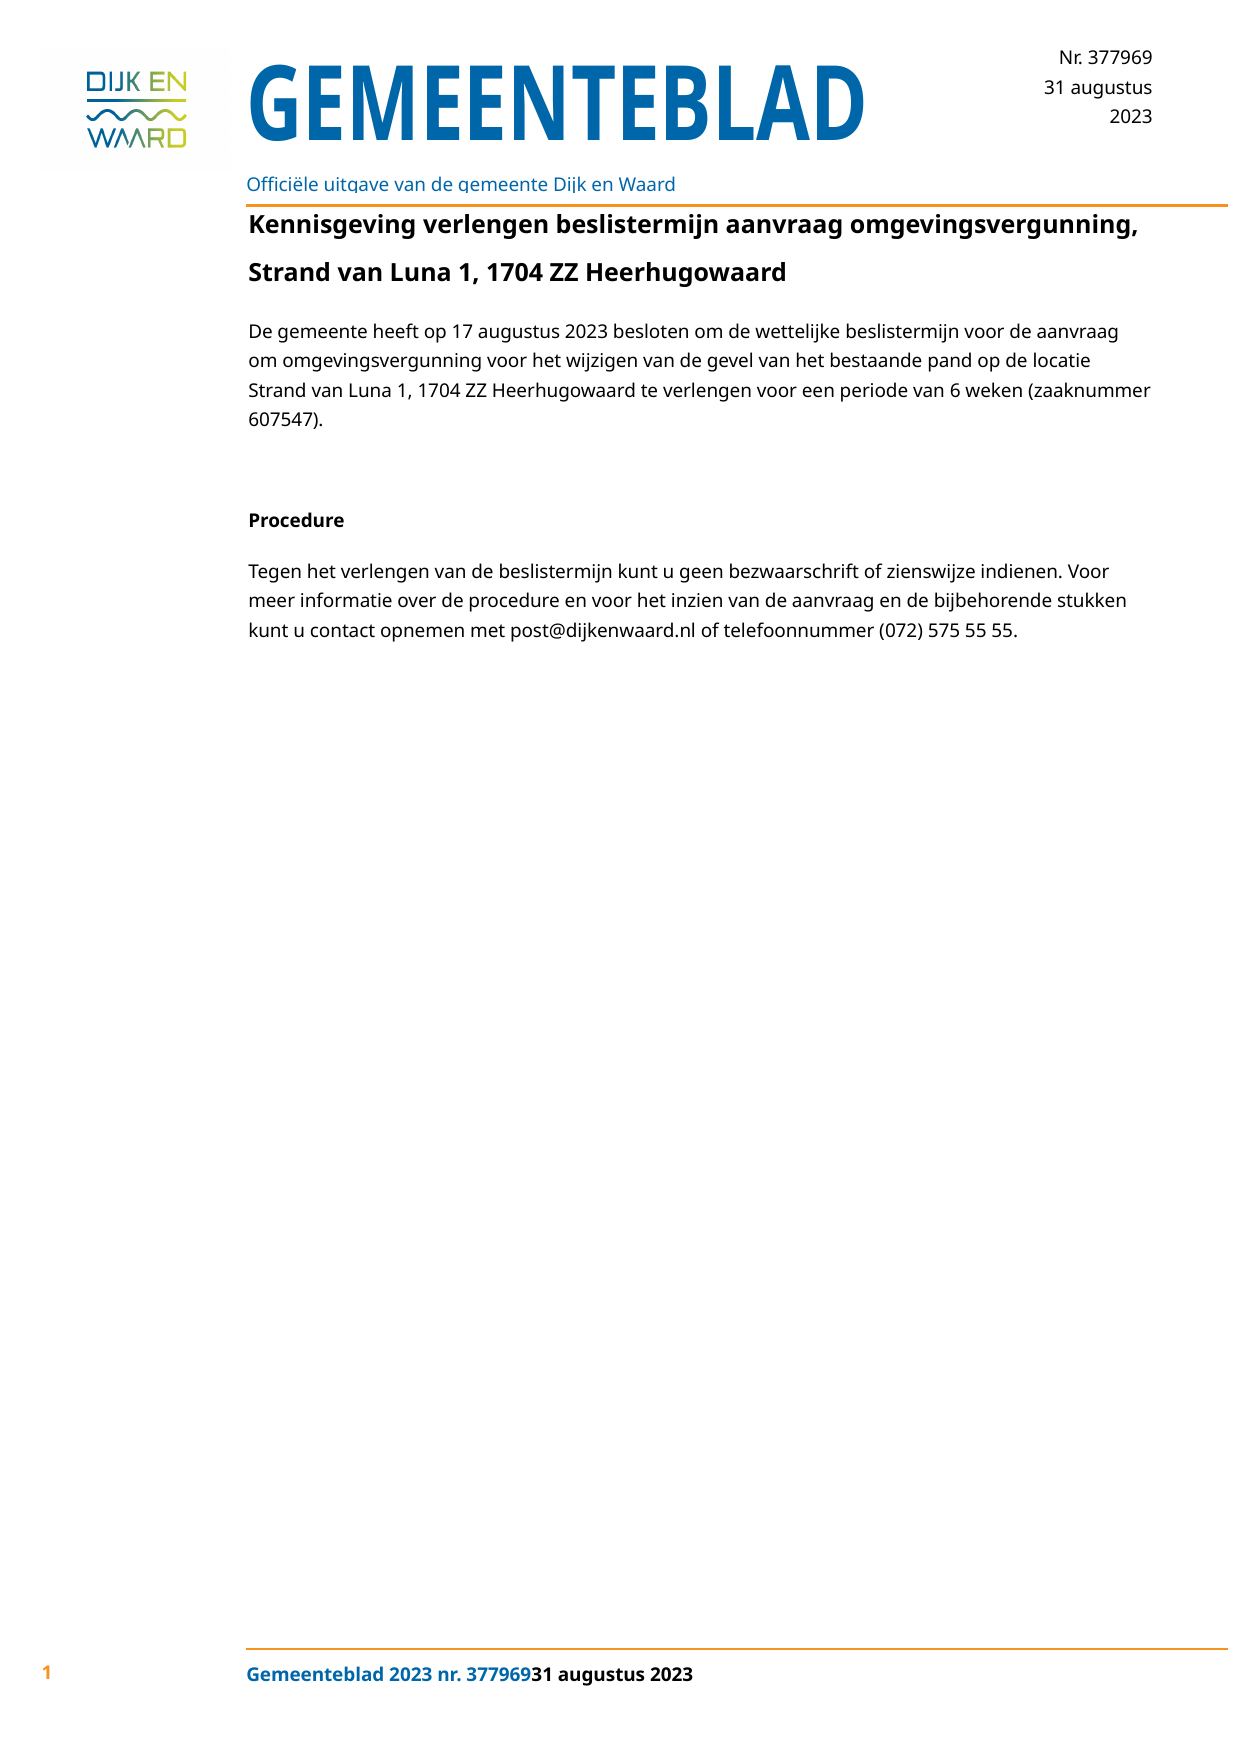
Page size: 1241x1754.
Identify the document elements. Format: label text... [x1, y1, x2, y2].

text Kennisgeving verlengen beslistermijn aanvraag omgevingsvergunning, Strand van Luna 1, 1704 ZZ Heerhugowaard [248, 207, 1152, 288]
text Tegen het verlengen van de beslistermijn kunt u geen bezwaarschrift of zienswijze indienen. Voor meer informatie over de procedure en voor het inzien van de aanvraag en de bijbehorende stukken kunt u contact opnemen met post@dijkenwaard.nl of telefoonnummer (072) 575 55 55. [248, 558, 1152, 643]
picture [41, 47, 231, 172]
text De gemeente heeft op 17 augustus 2023 besloten om de wettelijke beslistermijn voor de aanvraag om omgevingsvergunning voor het wijzigen van de gevel van het bestaande pand op de locatie Strand van Luna 1, 1704 ZZ Heerhugowaard te verlengen voor een periode van 6 weken (zaaknummer 607547). [248, 318, 1152, 432]
text Procedure [248, 507, 1152, 533]
